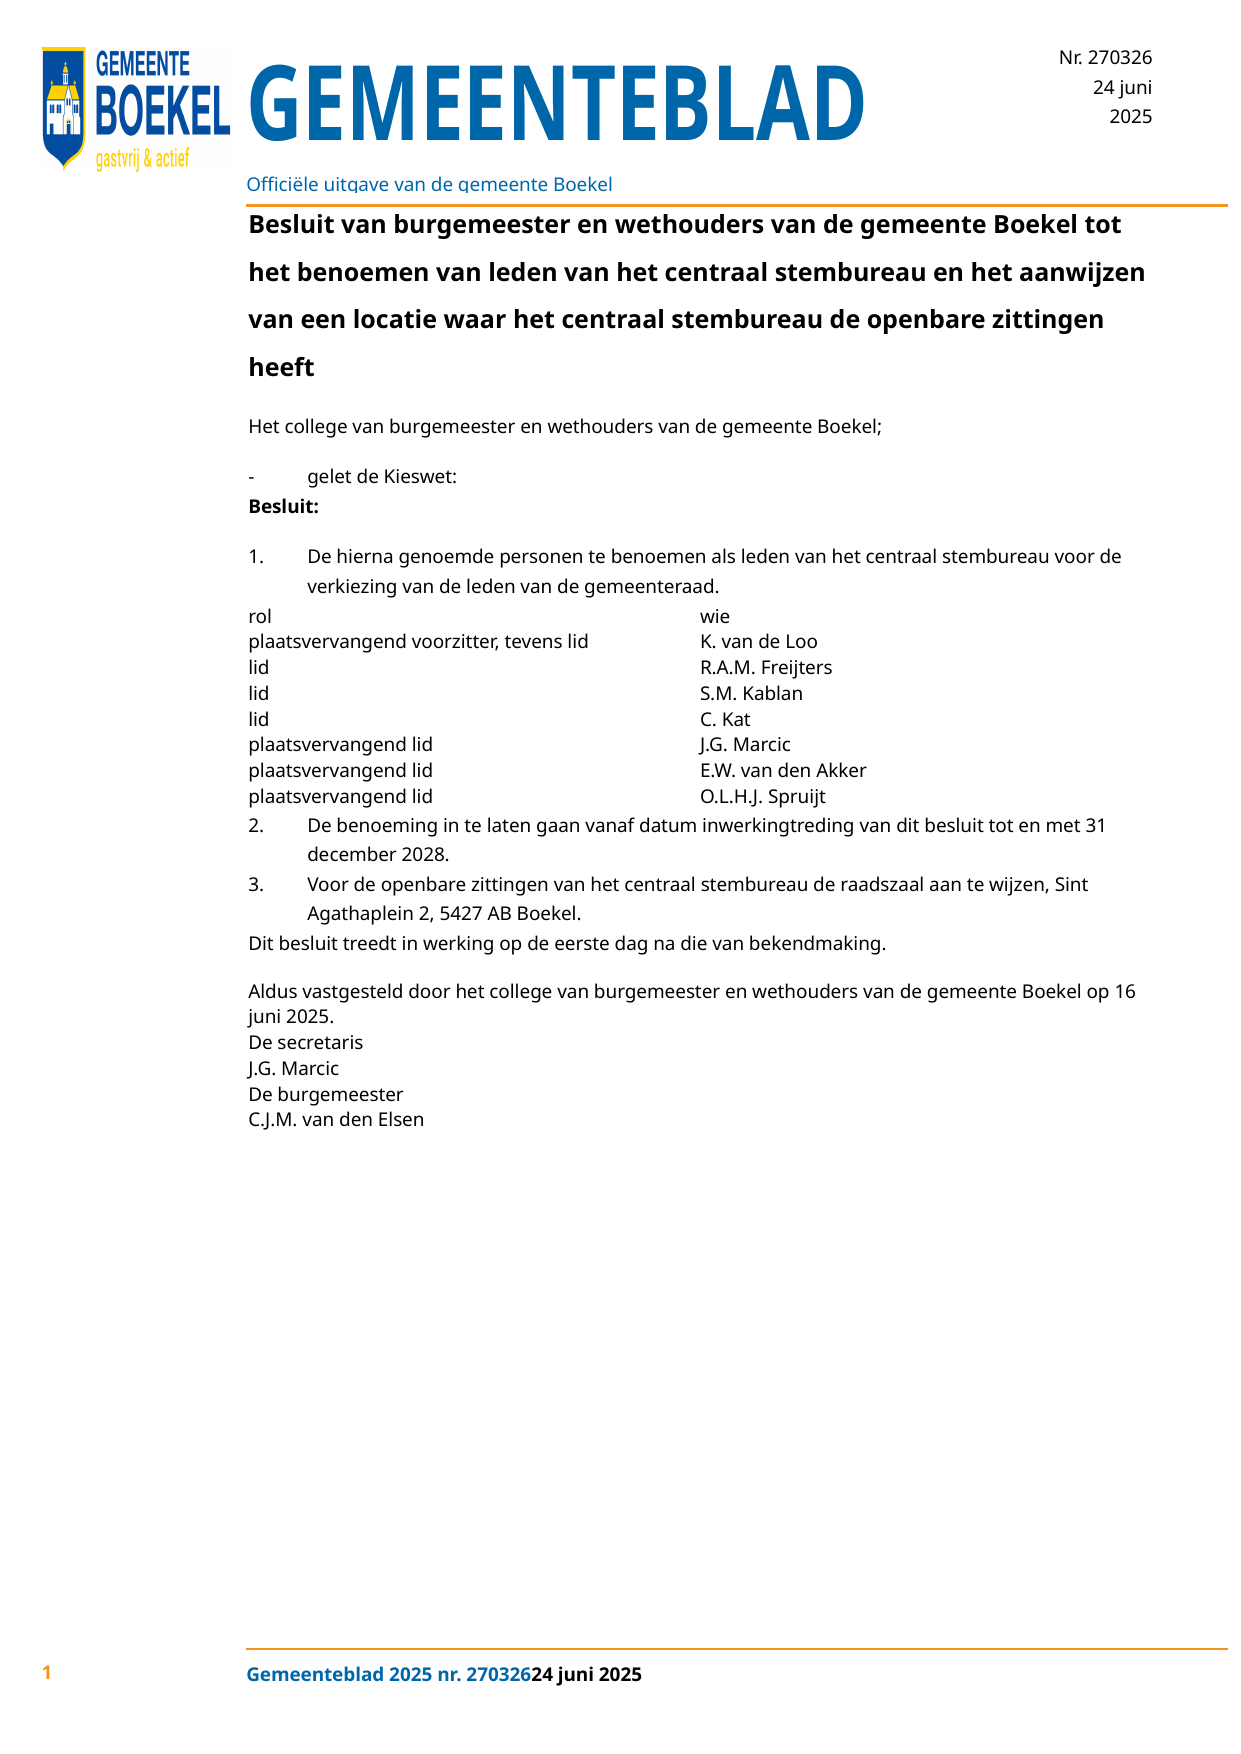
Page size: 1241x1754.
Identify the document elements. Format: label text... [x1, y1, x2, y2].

list Voor de openbare zittingen van het centraal stembureau de raadszaal aan te wijzen, Sint Agathaplein 2, 5427 AB Boekel. [248, 871, 1152, 926]
table_cell K. van de Loo [700, 629, 1152, 654]
table_cell plaatsvervangend lid [248, 757, 700, 783]
table_cell plaatsvervangend lid [248, 783, 700, 809]
text Besluit: [248, 493, 1152, 519]
table_cell lid [248, 680, 700, 706]
table_cell plaatsvervangend lid [248, 731, 700, 757]
text De burgemeester [248, 1081, 1152, 1107]
table_header rol [248, 603, 700, 628]
table_cell plaatsvervangend voorzitter, tevens lid [248, 629, 700, 654]
list De hierna genoemde personen te benoemen als leden van het centraal stembureau voor de verkiezing van de leden van de gemeenteraad. [248, 543, 1152, 599]
table_header wie [700, 603, 1152, 628]
text De secretaris [248, 1029, 1152, 1055]
table_cell O.L.H.J. Spruijt [700, 783, 1152, 809]
text Aldus vastgesteld door het college van burgemeester en wethouders van de gemeente Boekel op 16 juni 2025. [248, 978, 1152, 1029]
table_cell C. Kat [700, 706, 1152, 731]
text Dit besluit treedt in werking op de eerste dag na die van bekendmaking. [248, 930, 1152, 956]
table_cell R.A.M. Freijters [700, 654, 1152, 680]
text C.J.M. van den Elsen [248, 1107, 1152, 1132]
picture [41, 47, 231, 172]
text J.G. Marcic [248, 1055, 1152, 1081]
table_cell lid [248, 706, 700, 731]
table_cell J.G. Marcic [700, 731, 1152, 757]
table_cell S.M. Kablan [700, 680, 1152, 706]
list gelet de Kieswet: [248, 463, 1152, 489]
table_cell E.W. van den Akker [700, 757, 1152, 783]
list De benoeming in te laten gaan vanaf datum inwerkingtreding van dit besluit tot en met 31 december 2028. [248, 812, 1152, 867]
table_cell lid [248, 654, 700, 680]
text Besluit van burgemeester en wethouders van de gemeente Boekel tot het benoemen van leden van het centraal stembureau en het aanwijzen van een locatie waar het centraal stembureau de openbare zittingen heeft [248, 207, 1152, 384]
text Het college van burgemeester en wethouders van de gemeente Boekel; [248, 413, 1152, 439]
